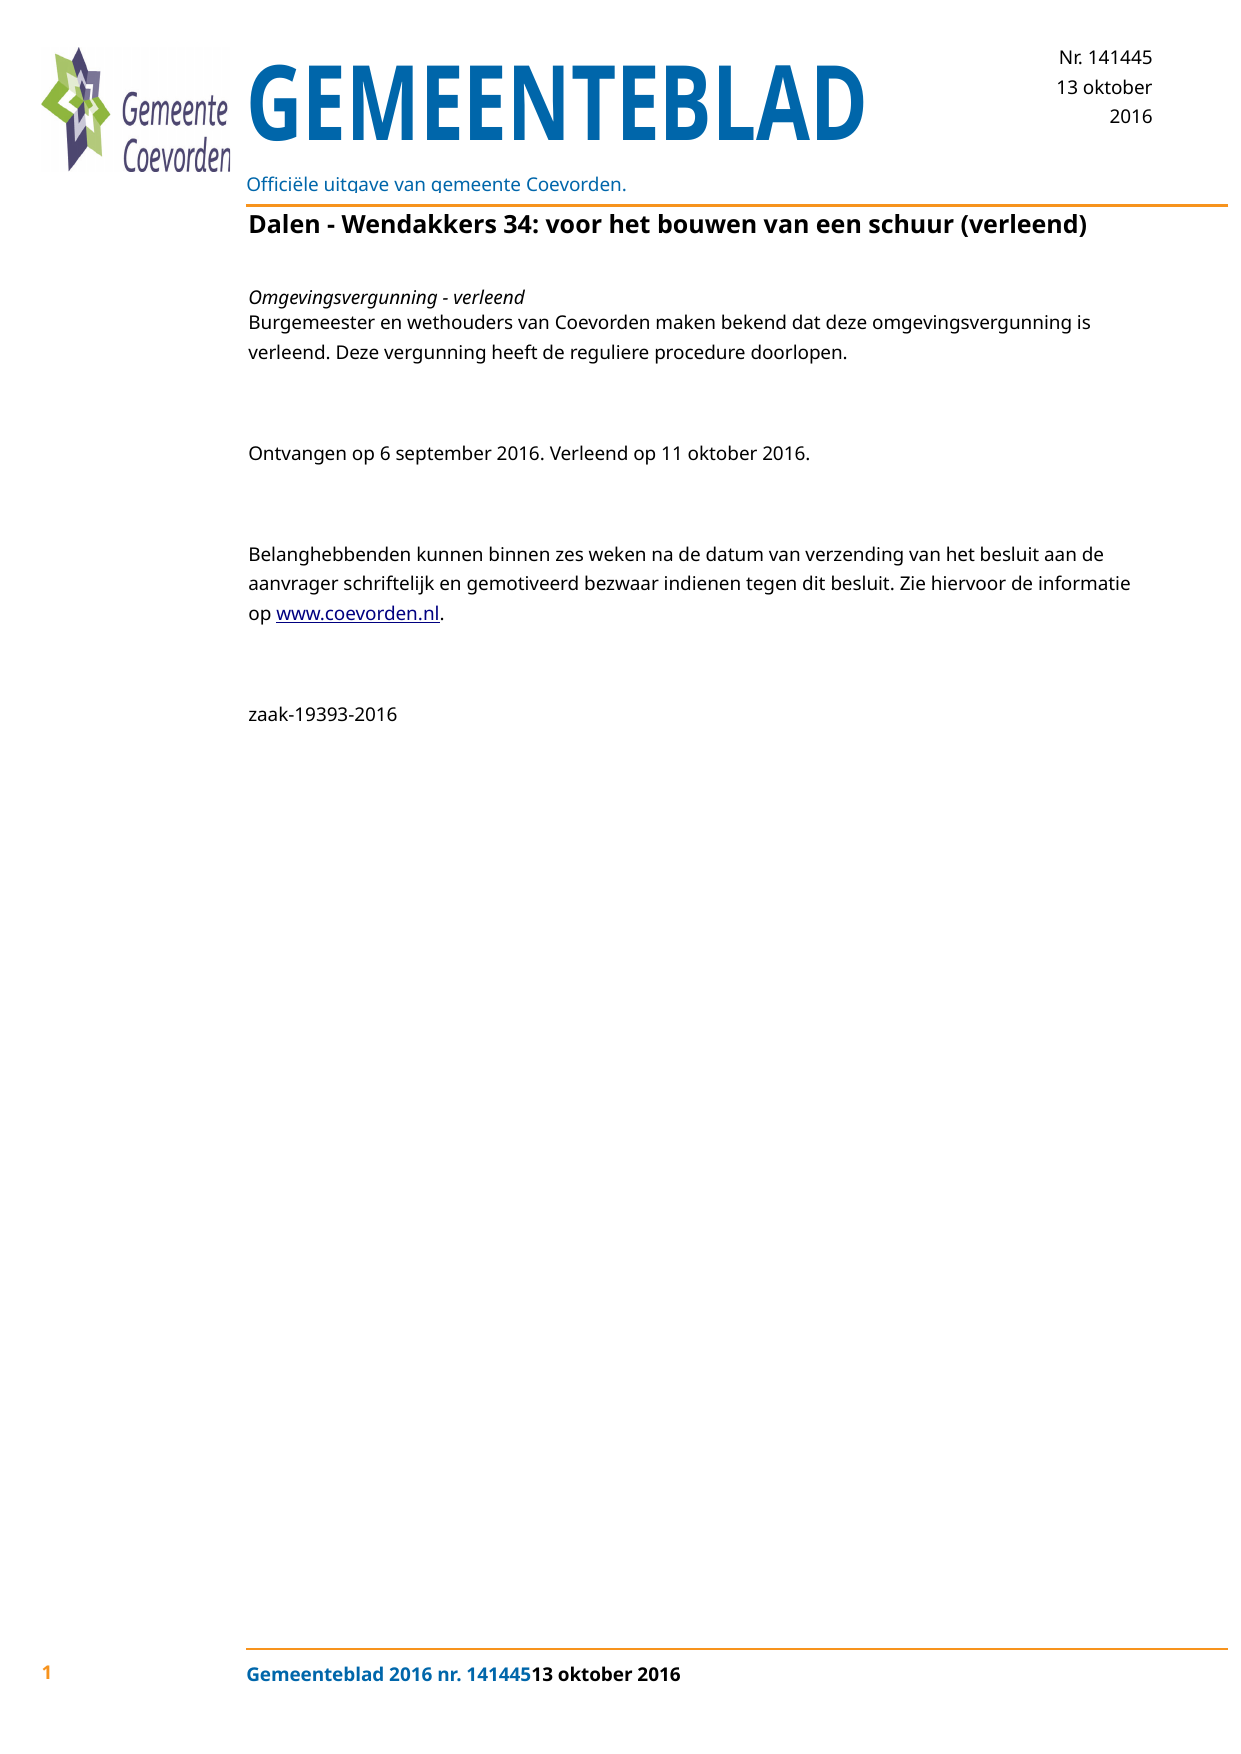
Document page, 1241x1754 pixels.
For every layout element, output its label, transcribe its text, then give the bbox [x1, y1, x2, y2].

text Ontvangen op 6 september 2016. Verleend op 11 oktober 2016. [248, 440, 1152, 466]
text Belanghebbenden kunnen binnen zes weken na de datum van verzending van het besluit aan de aanvrager schriftelijk en gemotiveerd bezwaar indienen tegen dit besluit. Zie hiervoor de informatie op www.coevorden.nl. [248, 541, 1152, 626]
text Omgevingsvergunning - verleend [248, 284, 1152, 309]
text Burgemeester en wethouders van Coevorden maken bekend dat deze omgevingsvergunning is verleend. Deze vergunning heeft de reguliere procedure doorlopen. [248, 309, 1152, 365]
picture [41, 47, 231, 172]
text Dalen - Wendakkers 34: voor het bouwen van een schuur (verleend) [248, 207, 1152, 241]
text zaak-19393-2016 [248, 701, 1152, 727]
